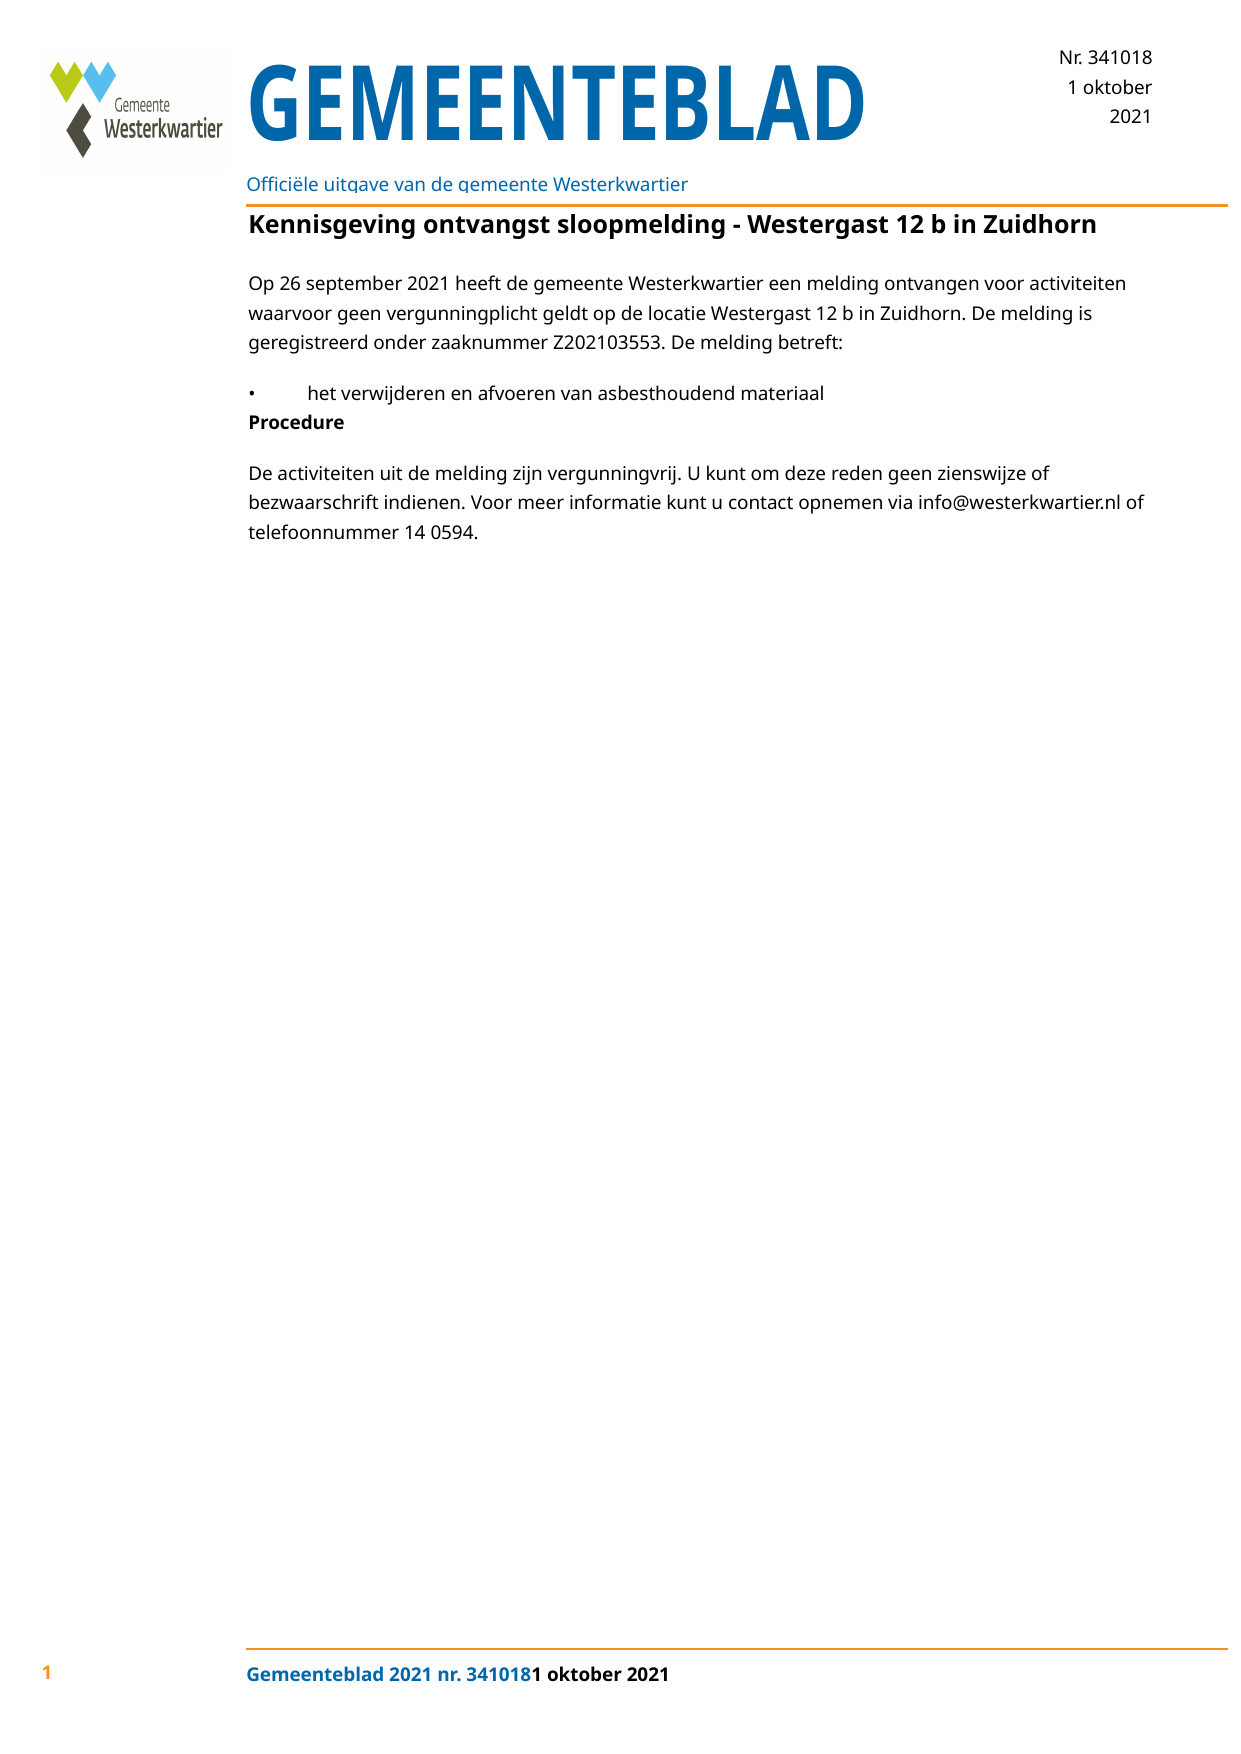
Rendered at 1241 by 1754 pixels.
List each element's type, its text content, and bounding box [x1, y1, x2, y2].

picture [41, 47, 231, 172]
text Procedure [248, 409, 1152, 435]
list het verwijderen en afvoeren van asbesthoudend materiaal [248, 380, 1152, 406]
text De activiteiten uit de melding zijn vergunningvrij. U kunt om deze reden geen zienswijze of bezwaarschrift indienen. Voor meer informatie kunt u contact opnemen via info@westerkwartier.nl of telefoonnummer 14 0594. [248, 460, 1152, 545]
text Kennisgeving ontvangst sloopmelding - Westergast 12 b in Zuidhorn [248, 207, 1152, 241]
text Op 26 september 2021 heeft de gemeente Westerkwartier een melding ontvangen voor activiteiten waarvoor geen vergunningplicht geldt op de locatie Westergast 12 b in Zuidhorn. De melding is geregistreerd onder zaaknummer Z202103553. De melding betreft: [248, 270, 1152, 355]
